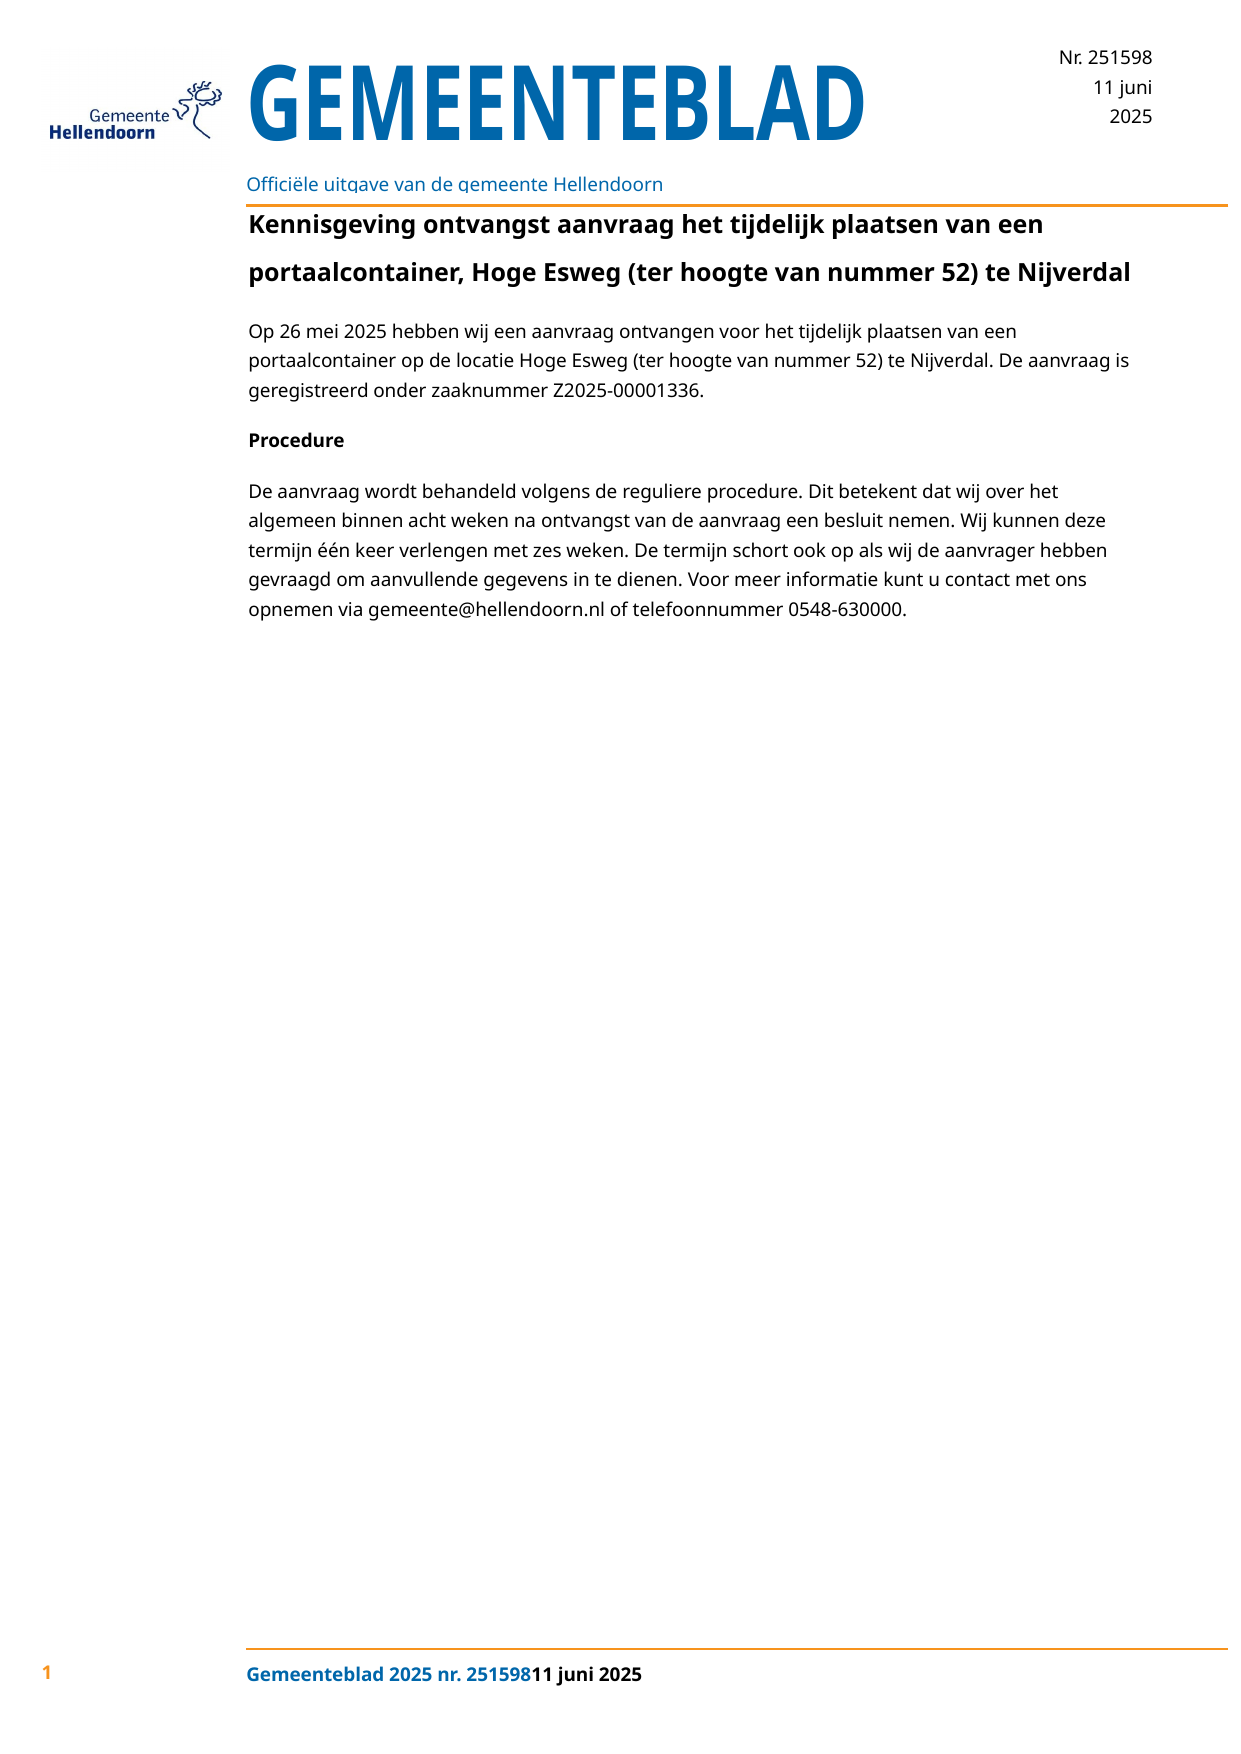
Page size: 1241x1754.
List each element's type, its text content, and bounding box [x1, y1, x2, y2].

text De aanvraag wordt behandeld volgens de reguliere procedure. Dit betekent dat wij over het algemeen binnen acht weken na ontvangst van de aanvraag een besluit nemen. Wij kunnen deze termijn één keer verlengen met zes weken. De termijn schort ook op als wij de aanvrager hebben gevraagd om aanvullende gegevens in te dienen. Voor meer informatie kunt u contact met ons opnemen via gemeente@hellendoorn.nl of telefoonnummer 0548-630000. [248, 478, 1152, 622]
text Procedure [248, 427, 1152, 453]
text Kennisgeving ontvangst aanvraag het tijdelijk plaatsen van een portaalcontainer, Hoge Esweg (ter hoogte van nummer 52) te Nijverdal [248, 207, 1152, 288]
text Op 26 mei 2025 hebben wij een aanvraag ontvangen voor het tijdelijk plaatsen van een portaalcontainer op de locatie Hoge Esweg (ter hoogte van nummer 52) te Nijverdal. De aanvraag is geregistreerd onder zaaknummer Z2025-00001336. [248, 318, 1152, 403]
picture [41, 47, 231, 172]
